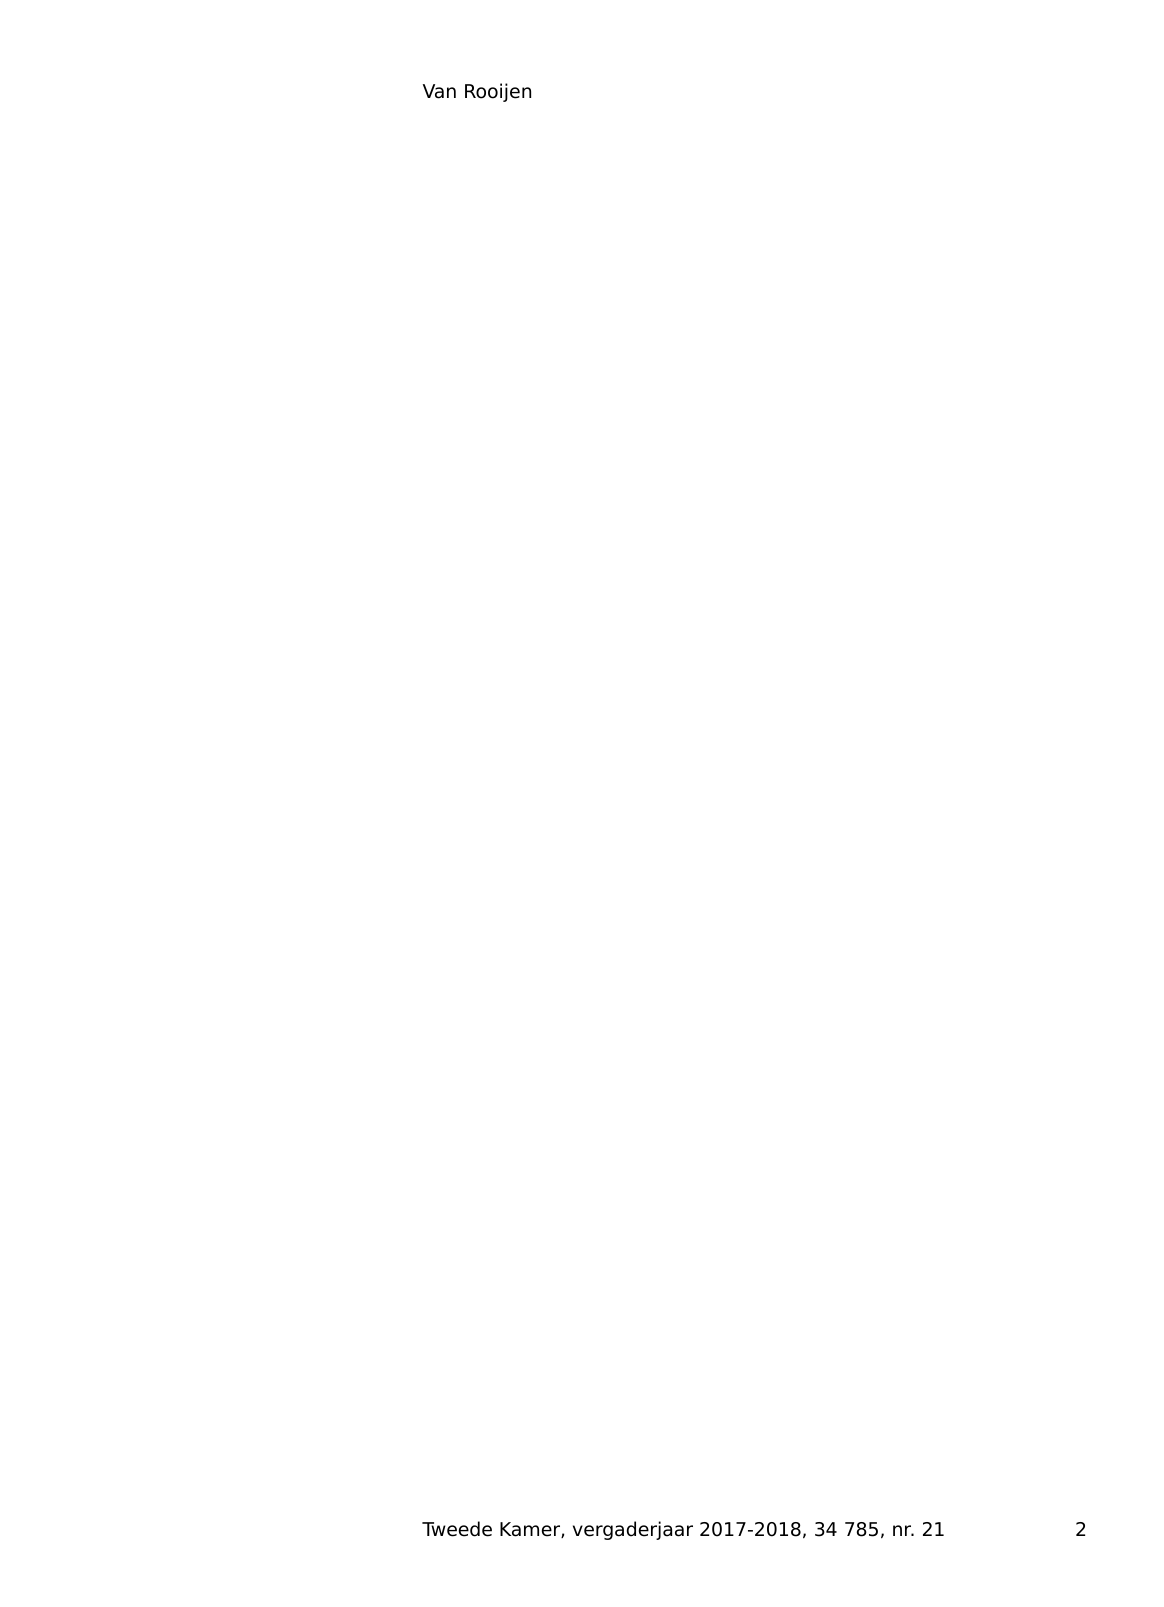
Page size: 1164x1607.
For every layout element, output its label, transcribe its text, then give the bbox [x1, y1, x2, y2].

text Van Rooijen [422, 59, 1087, 103]
